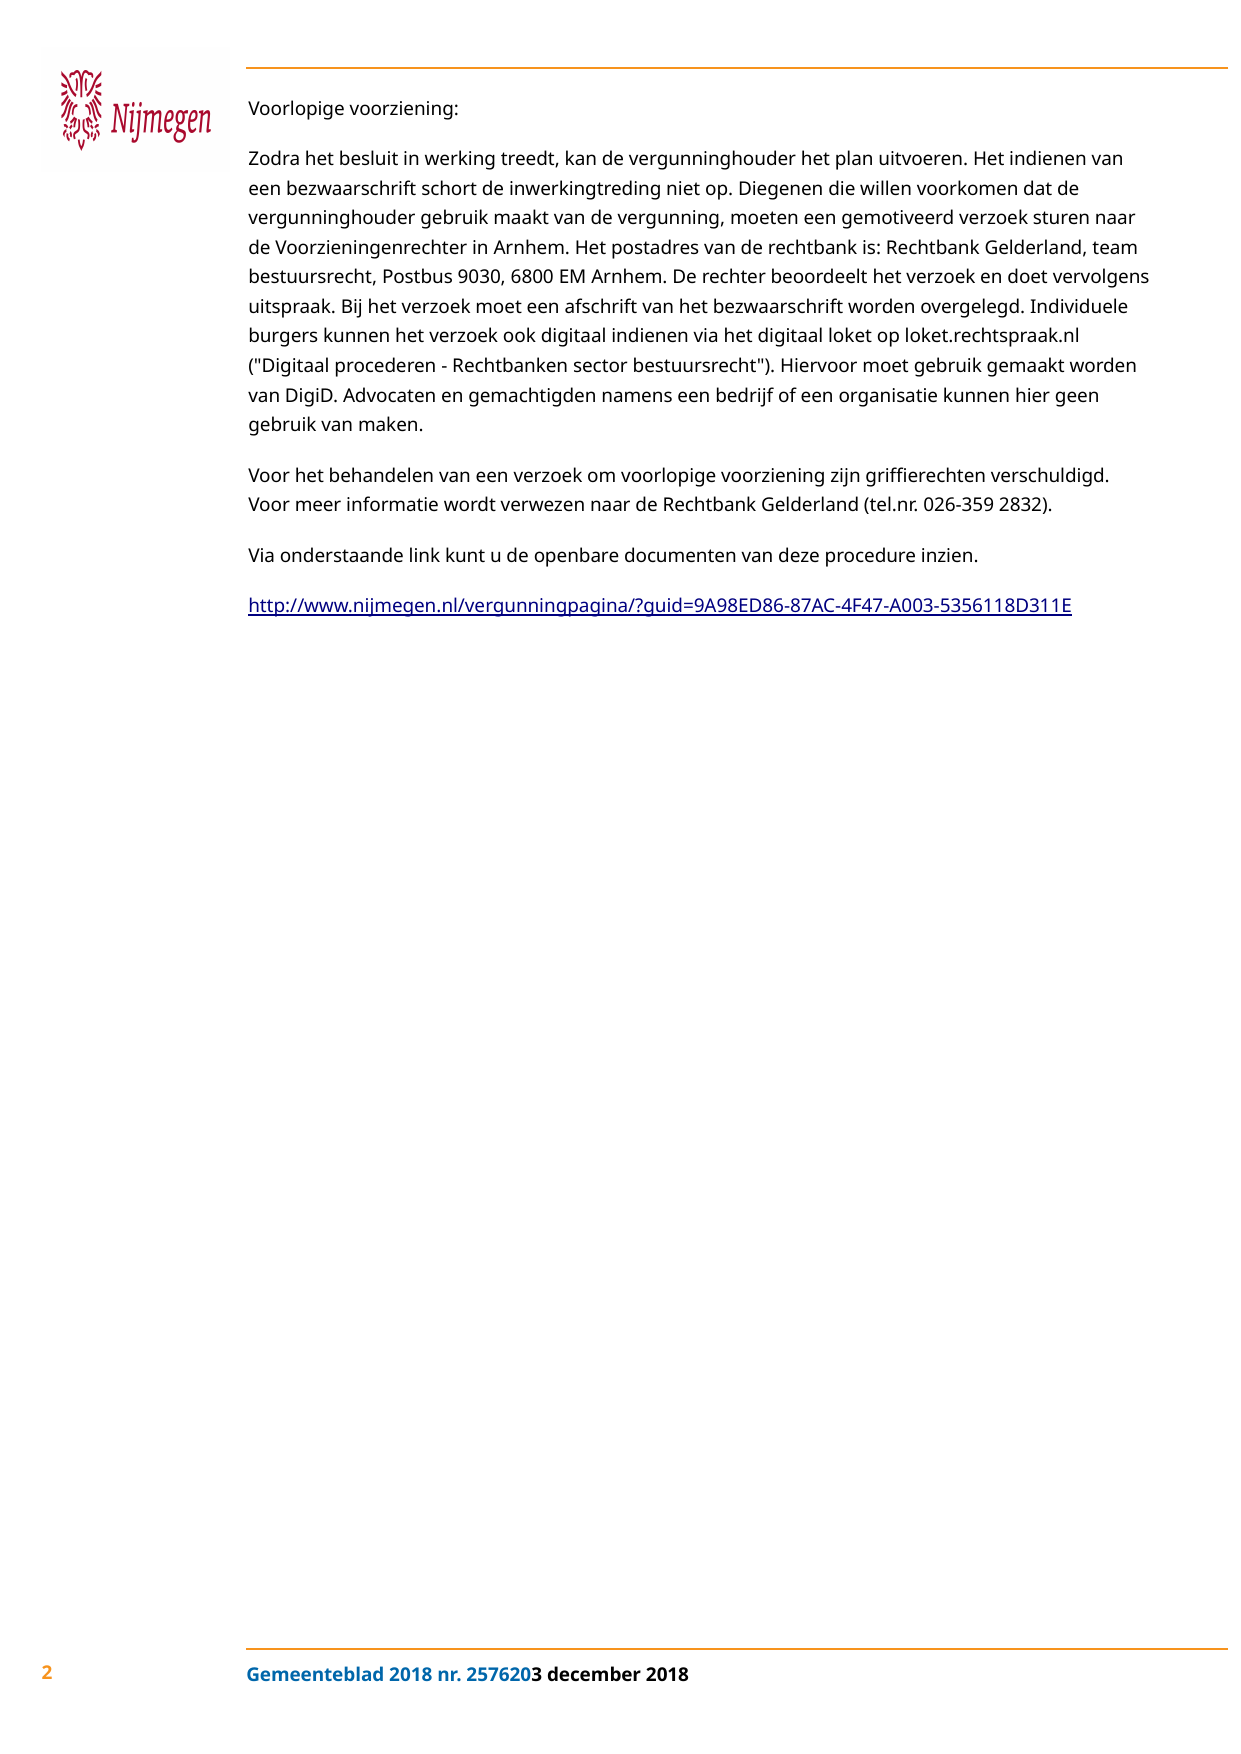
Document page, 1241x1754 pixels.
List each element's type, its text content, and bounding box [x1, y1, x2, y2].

text Voor het behandelen van een verzoek om voorlopige voorziening zijn griffierechten verschuldigd. Voor meer informatie wordt verwezen naar de Rechtbank Gelderland (tel.nr. 026-359 2832). [248, 462, 1152, 517]
text http://www.nijmegen.nl/vergunningpagina/?guid=9A98ED86-87AC-4F47-A003-5356118D311E [248, 592, 1152, 618]
picture [41, 47, 231, 172]
text Zodra het besluit in werking treedt, kan de vergunninghouder het plan uitvoeren. Het indienen van een bezwaarschrift schort de inwerkingtreding niet op. Diegenen die willen voorkomen dat de vergunninghouder gebruik maakt van de vergunning, moeten een gemotiveerd verzoek sturen naar de Voorzieningenrechter in Arnhem. Het postadres van de rechtbank is: Rechtbank Gelderland, team bestuursrecht, Postbus 9030, 6800 EM Arnhem. De rechter beoordeelt het verzoek en doet vervolgens uitspraak. Bij het verzoek moet een afschrift van het bezwaarschrift worden overgelegd. Individuele burgers kunnen het verzoek ook digitaal indienen via het digitaal loket op loket.rechtspraak.nl ("Digitaal procederen - Rechtbanken sector bestuursrecht"). Hiervoor moet gebruik gemaakt worden van DigiD. Advocaten en gemachtigden namens een bedrijf of een organisatie kunnen hier geen gebruik van maken. [248, 145, 1152, 437]
text Via onderstaande link kunt u de openbare documenten van deze procedure inzien. [248, 542, 1152, 568]
text Voorlopige voorziening: [248, 95, 1152, 121]
